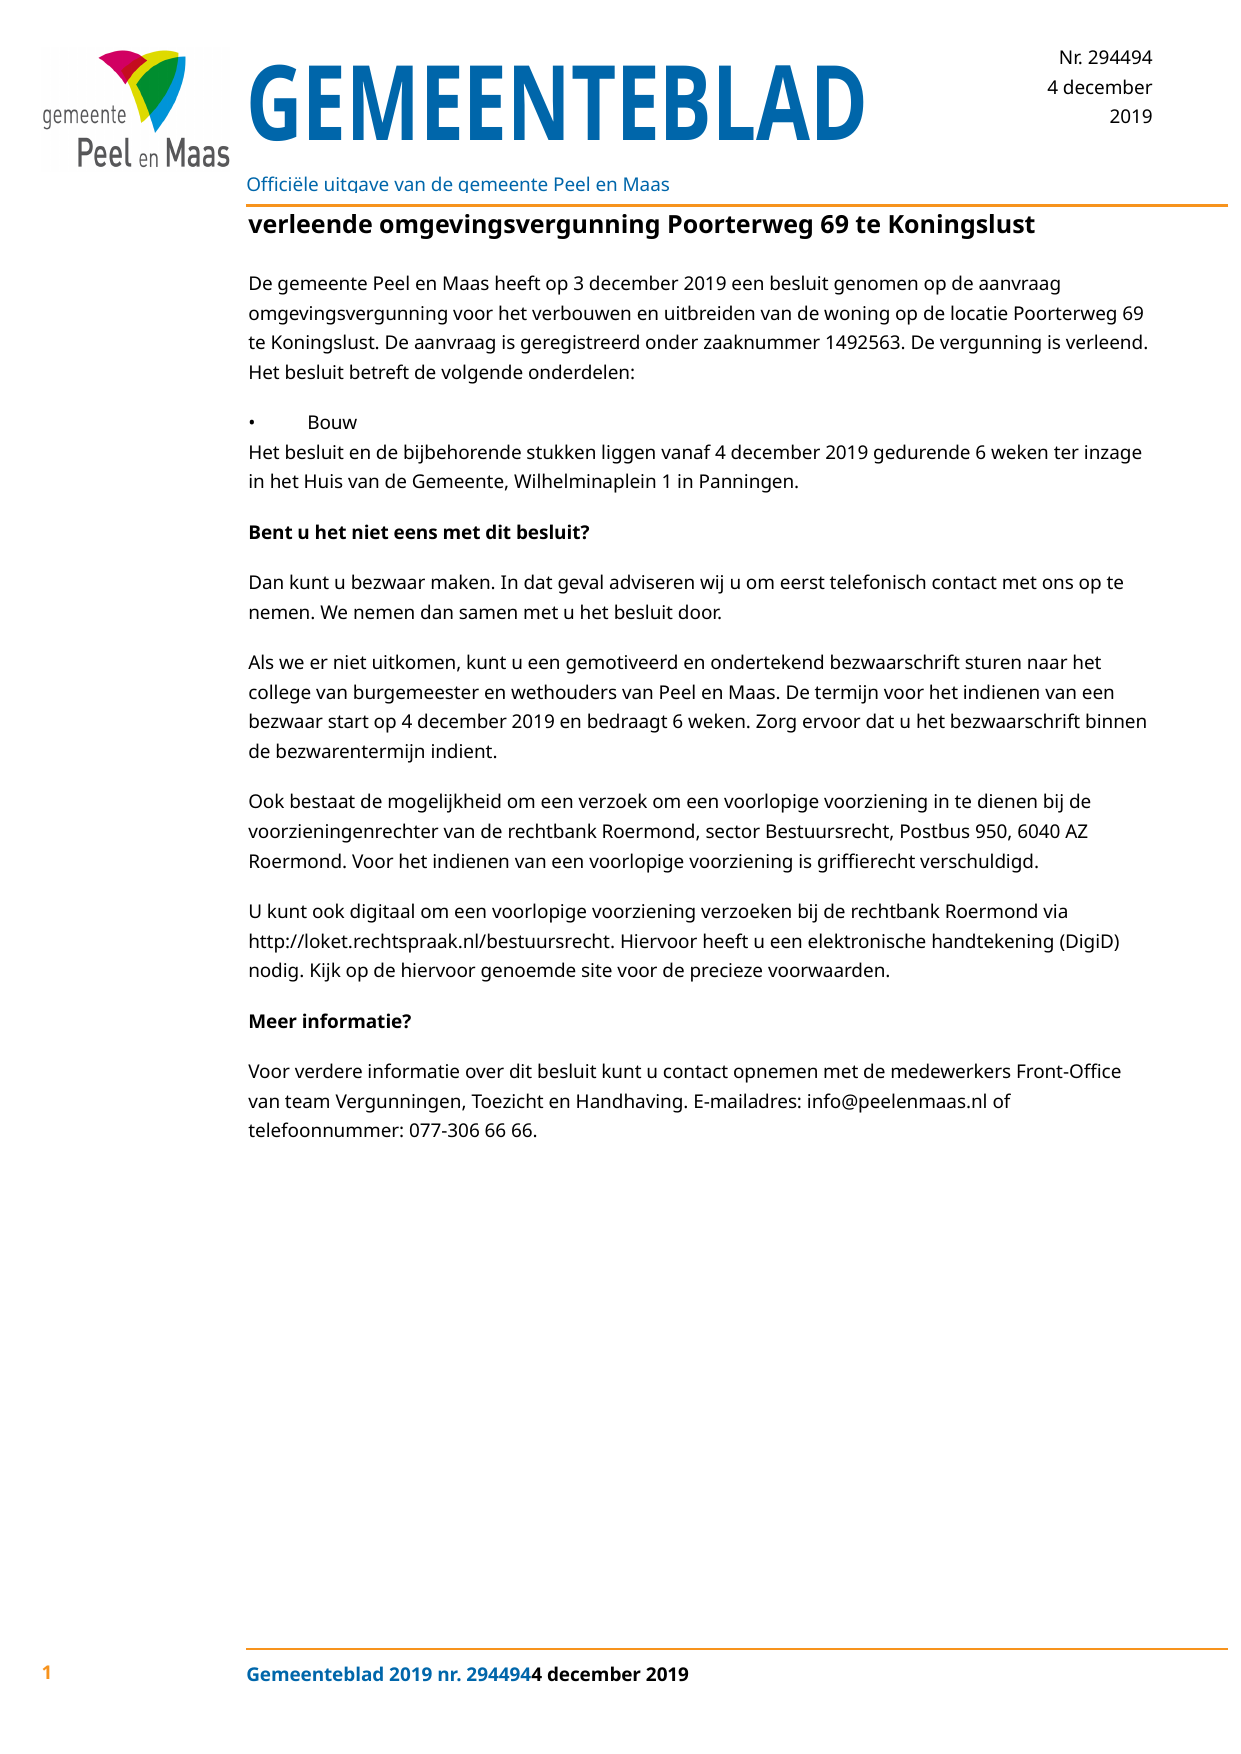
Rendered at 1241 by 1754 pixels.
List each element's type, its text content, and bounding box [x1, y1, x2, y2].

text U kunt ook digitaal om een voorlopige voorziening verzoeken bij de rechtbank Roermond via http://loket.rechtspraak.nl/bestuursrecht. Hiervoor heeft u een elektronische handtekening (DigiD) nodig. Kijk op de hiervoor genoemde site voor de precieze voorwaarden. [248, 898, 1152, 983]
text Bent u het niet eens met dit besluit? [248, 519, 1152, 545]
picture [41, 47, 231, 172]
text De gemeente Peel en Maas heeft op 3 december 2019 een besluit genomen op de aanvraag omgevingsvergunning voor het verbouwen en uitbreiden van de woning op de locatie Poorterweg 69 te Koningslust. De aanvraag is geregistreerd onder zaaknummer 1492563. De vergunning is verleend. Het besluit betreft de volgende onderdelen: [248, 270, 1152, 385]
list Bouw [248, 409, 1152, 435]
text Als we er niet uitkomen, kunt u een gemotiveerd en ondertekend bezwaarschrift sturen naar het college van burgemeester en wethouders van Peel en Maas. De termijn voor het indienen van een bezwaar start op 4 december 2019 en bedraagt 6 weken. Zorg ervoor dat u het bezwaarschrift binnen de bezwarentermijn indient. [248, 649, 1152, 764]
text Ook bestaat de mogelijkheid om een verzoek om een voorlopige voorziening in te dienen bij de voorzieningenrechter van de rechtbank Roermond, sector Bestuursrecht, Postbus 950, 6040 AZ Roermond. Voor het indienen van een voorlopige voorziening is griffierecht verschuldigd. [248, 789, 1152, 873]
text Dan kunt u bezwaar maken. In dat geval adviseren wij u om eerst telefonisch contact met ons op te nemen. We nemen dan samen met u het besluit door. [248, 569, 1152, 625]
text Het besluit en de bijbehorende stukken liggen vanaf 4 december 2019 gedurende 6 weken ter inzage in het Huis van de Gemeente, Wilhelminaplein 1 in Panningen. [248, 439, 1152, 494]
text Voor verdere informatie over dit besluit kunt u contact opnemen met de medewerkers Front-Office van team Vergunningen, Toezicht en Handhaving. E-mailadres: info@peelenmaas.nl of telefoonnummer: 077-306 66 66. [248, 1058, 1152, 1143]
text verleende omgevingsvergunning Poorterweg 69 te Koningslust [248, 207, 1152, 241]
text Meer informatie? [248, 1008, 1152, 1033]
